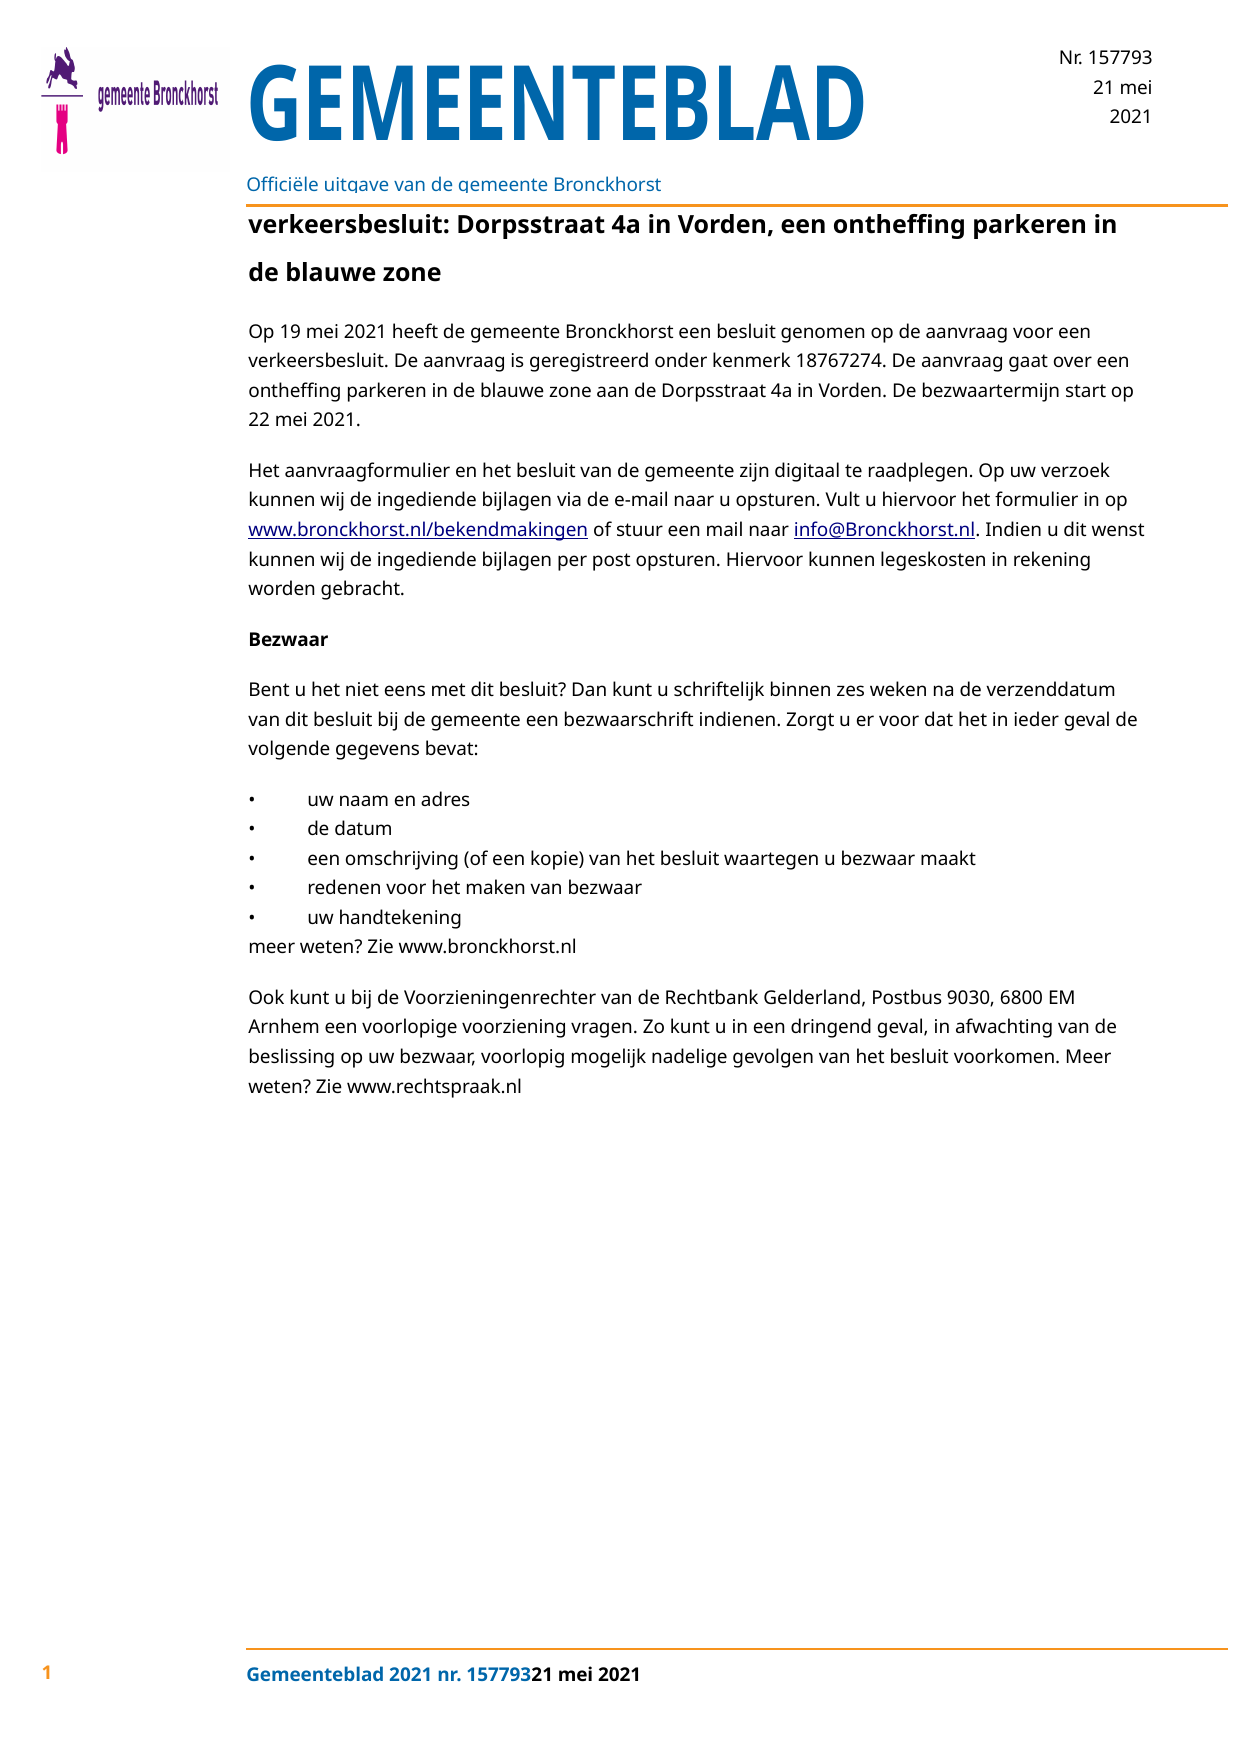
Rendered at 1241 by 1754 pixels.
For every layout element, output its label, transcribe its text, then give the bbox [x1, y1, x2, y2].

text Bezwaar [248, 626, 1152, 652]
text meer weten? Zie www.bronckhorst.nl [248, 934, 1152, 959]
list een omschrijving (of een kopie) van het besluit waartegen u bezwaar maakt [248, 845, 1152, 871]
picture [41, 47, 231, 172]
text verkeersbesluit: Dorpsstraat 4a in Vorden, een ontheffing parkeren in de blauwe zone [248, 207, 1152, 288]
list de datum [248, 815, 1152, 841]
text Het aanvraagformulier en het besluit van de gemeente zijn digitaal te raadplegen. Op uw verzoek kunnen wij de ingediende bijlagen via de e-mail naar u opsturen. Vult u hiervoor het formulier in op www.bronckhorst.nl/bekendmakingen of stuur een mail naar info@Bronckhorst.nl. Indien u dit wenst kunnen wij de ingediende bijlagen per post opsturen. Hiervoor kunnen legeskosten in rekening worden gebracht. [248, 457, 1152, 601]
text Bent u het niet eens met dit besluit? Dan kunt u schriftelijk binnen zes weken na de verzenddatum van dit besluit bij de gemeente een bezwaarschrift indienen. Zorgt u er voor dat het in ieder geval de volgende gegevens bevat: [248, 676, 1152, 761]
list uw handtekening [248, 904, 1152, 930]
list redenen voor het maken van bezwaar [248, 874, 1152, 900]
text Ook kunt u bij de Voorzieningenrechter van de Rechtbank Gelderland, Postbus 9030, 6800 EM Arnhem een voorlopige voorziening vragen. Zo kunt u in een dringend geval, in afwachting van de beslissing op uw bezwaar, voorlopig mogelijk nadelige gevolgen van het besluit voorkomen. Meer weten? Zie www.rechtspraak.nl [248, 984, 1152, 1099]
list uw naam en adres [248, 786, 1152, 812]
text Op 19 mei 2021 heeft de gemeente Bronckhorst een besluit genomen op de aanvraag voor een verkeersbesluit. De aanvraag is geregistreerd onder kenmerk 18767274. De aanvraag gaat over een ontheffing parkeren in de blauwe zone aan de Dorpsstraat 4a in Vorden. De bezwaartermijn start op 22 mei 2021. [248, 318, 1152, 432]
